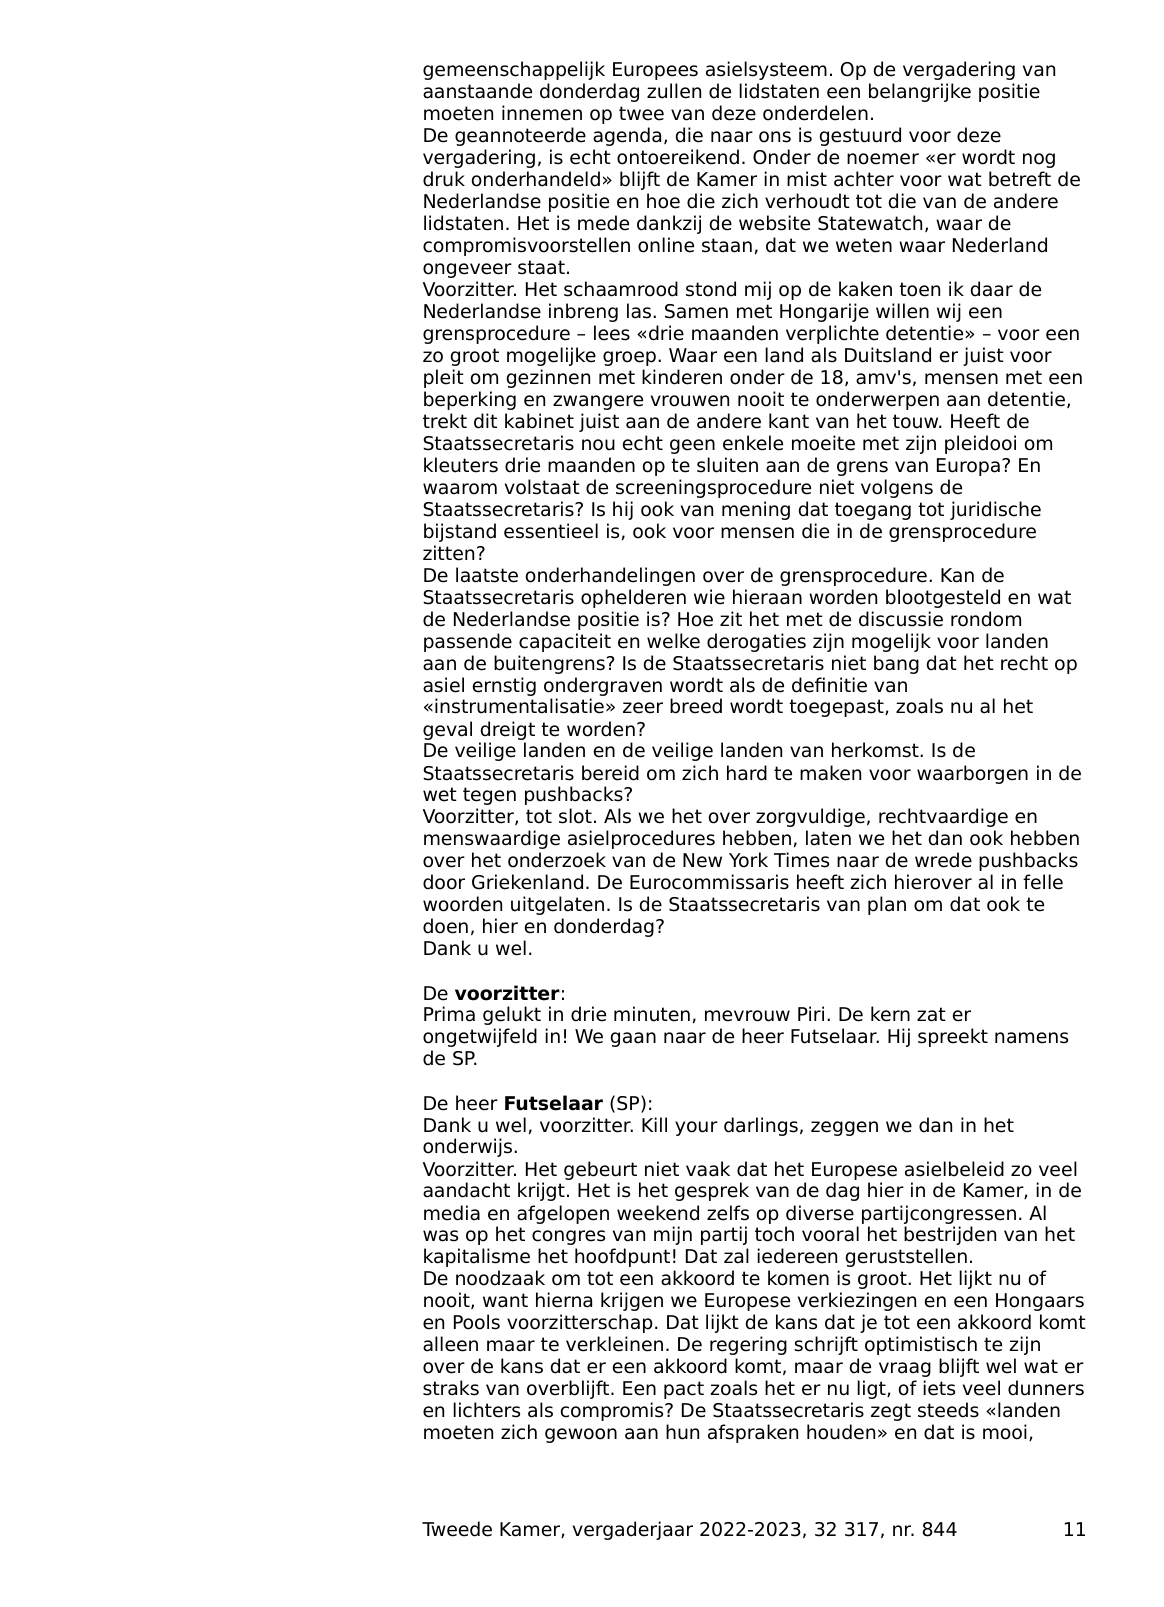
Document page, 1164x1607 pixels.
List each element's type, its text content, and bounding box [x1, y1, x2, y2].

text Voorzitter, tot slot. Als we het over zorgvuldige, rechtvaardige en menswaardige asielprocedures hebben, laten we het dan ook hebben over het onderzoek van de New York Times naar de wrede pushbacks door Griekenland. De Eurocommissaris heeft zich hierover al in felle woorden uitgelaten. Is de Staatssecretaris van plan om dat ook te doen, hier en donderdag? [422, 806, 1087, 938]
text De geannoteerde agenda, die naar ons is gestuurd voor deze vergadering, is echt ontoereikend. Onder de noemer «er wordt nog druk onderhandeld» blijft de Kamer in mist achter voor wat betreft de Nederlandse positie en hoe die zich verhoudt tot die van de andere lidstaten. Het is mede dankzij de website Statewatch, waar de compromisvoorstellen online staan, dat we weten waar Nederland ongeveer staat. [422, 125, 1087, 279]
text Voorzitter. Het schaamrood stond mij op de kaken toen ik daar de Nederlandse inbreng las. Samen met Hongarije willen wij een grensprocedure – lees «drie maanden verplichte detentie» – voor een zo groot mogelijke groep. Waar een land als Duitsland er juist voor pleit om gezinnen met kinderen onder de 18, amv's, mensen met een beperking en zwangere vrouwen nooit te onderwerpen aan detentie, trekt dit kabinet juist aan de andere kant van het touw. Heeft de Staatssecretaris nou echt geen enkele moeite met zijn pleidooi om kleuters drie maanden op te sluiten aan de grens van Europa? En waarom volstaat de screeningsprocedure niet volgens de Staatssecretaris? Is hij ook van mening dat toegang tot juridische bijstand essentieel is, ook voor mensen die in de grensprocedure zitten? [422, 279, 1087, 564]
text De noodzaak om tot een akkoord te komen is groot. Het lijkt nu of nooit, want hierna krijgen we Europese verkiezingen en een Hongaars en Pools voorzitterschap. Dat lijkt de kans dat je tot een akkoord komt alleen maar te verkleinen. De regering schrijft optimistisch te zijn over de kans dat er een akkoord komt, maar de vraag blijft wel wat er straks van overblijft. Een pact zoals het er nu ligt, of iets veel dunners en lichters als compromis? De Staatssecretaris zegt steeds «landen moeten zich gewoon aan hun afspraken houden» en dat is mooi, [422, 1268, 1087, 1444]
text De voorzitter: [422, 982, 1087, 1004]
text De veilige landen en de veilige landen van herkomst. Is de Staatssecretaris bereid om zich hard te maken voor waarborgen in de wet tegen pushbacks? [422, 740, 1087, 806]
text Prima gelukt in drie minuten, mevrouw Piri. De kern zat er ongetwijfeld in! We gaan naar de heer Futselaar. Hij spreekt namens de SP. [422, 1004, 1087, 1070]
text De laatste onderhandelingen over de grensprocedure. Kan de Staatssecretaris ophelderen wie hieraan worden blootgesteld en wat de Nederlandse positie is? Hoe zit het met de discussie rondom passende capaciteit en welke derogaties zijn mogelijk voor landen aan de buitengrens? Is de Staatssecretaris niet bang dat het recht op asiel ernstig ondergraven wordt als de definitie van «instrumentalisatie» zeer breed wordt toegepast, zoals nu al het geval dreigt te worden? [422, 564, 1087, 740]
text Dank u wel. [422, 938, 1087, 960]
text Voorzitter. Het gebeurt niet vaak dat het Europese asielbeleid zo veel aandacht krijgt. Het is het gesprek van de dag hier in de Kamer, in de media en afgelopen weekend zelfs op diverse partijcongressen. Al was op het congres van mijn partij toch vooral het bestrijden van het kapitalisme het hoofdpunt! Dat zal iedereen geruststellen. [422, 1158, 1087, 1268]
text Dank u wel, voorzitter. Kill your darlings, zeggen we dan in het onderwijs. [422, 1114, 1087, 1158]
text De heer Futselaar (SP): [422, 1092, 1087, 1114]
text gemeenschappelijk Europees asielsysteem. Op de vergadering van aanstaande donderdag zullen de lidstaten een belangrijke positie moeten innemen op twee van deze onderdelen. [422, 59, 1087, 125]
